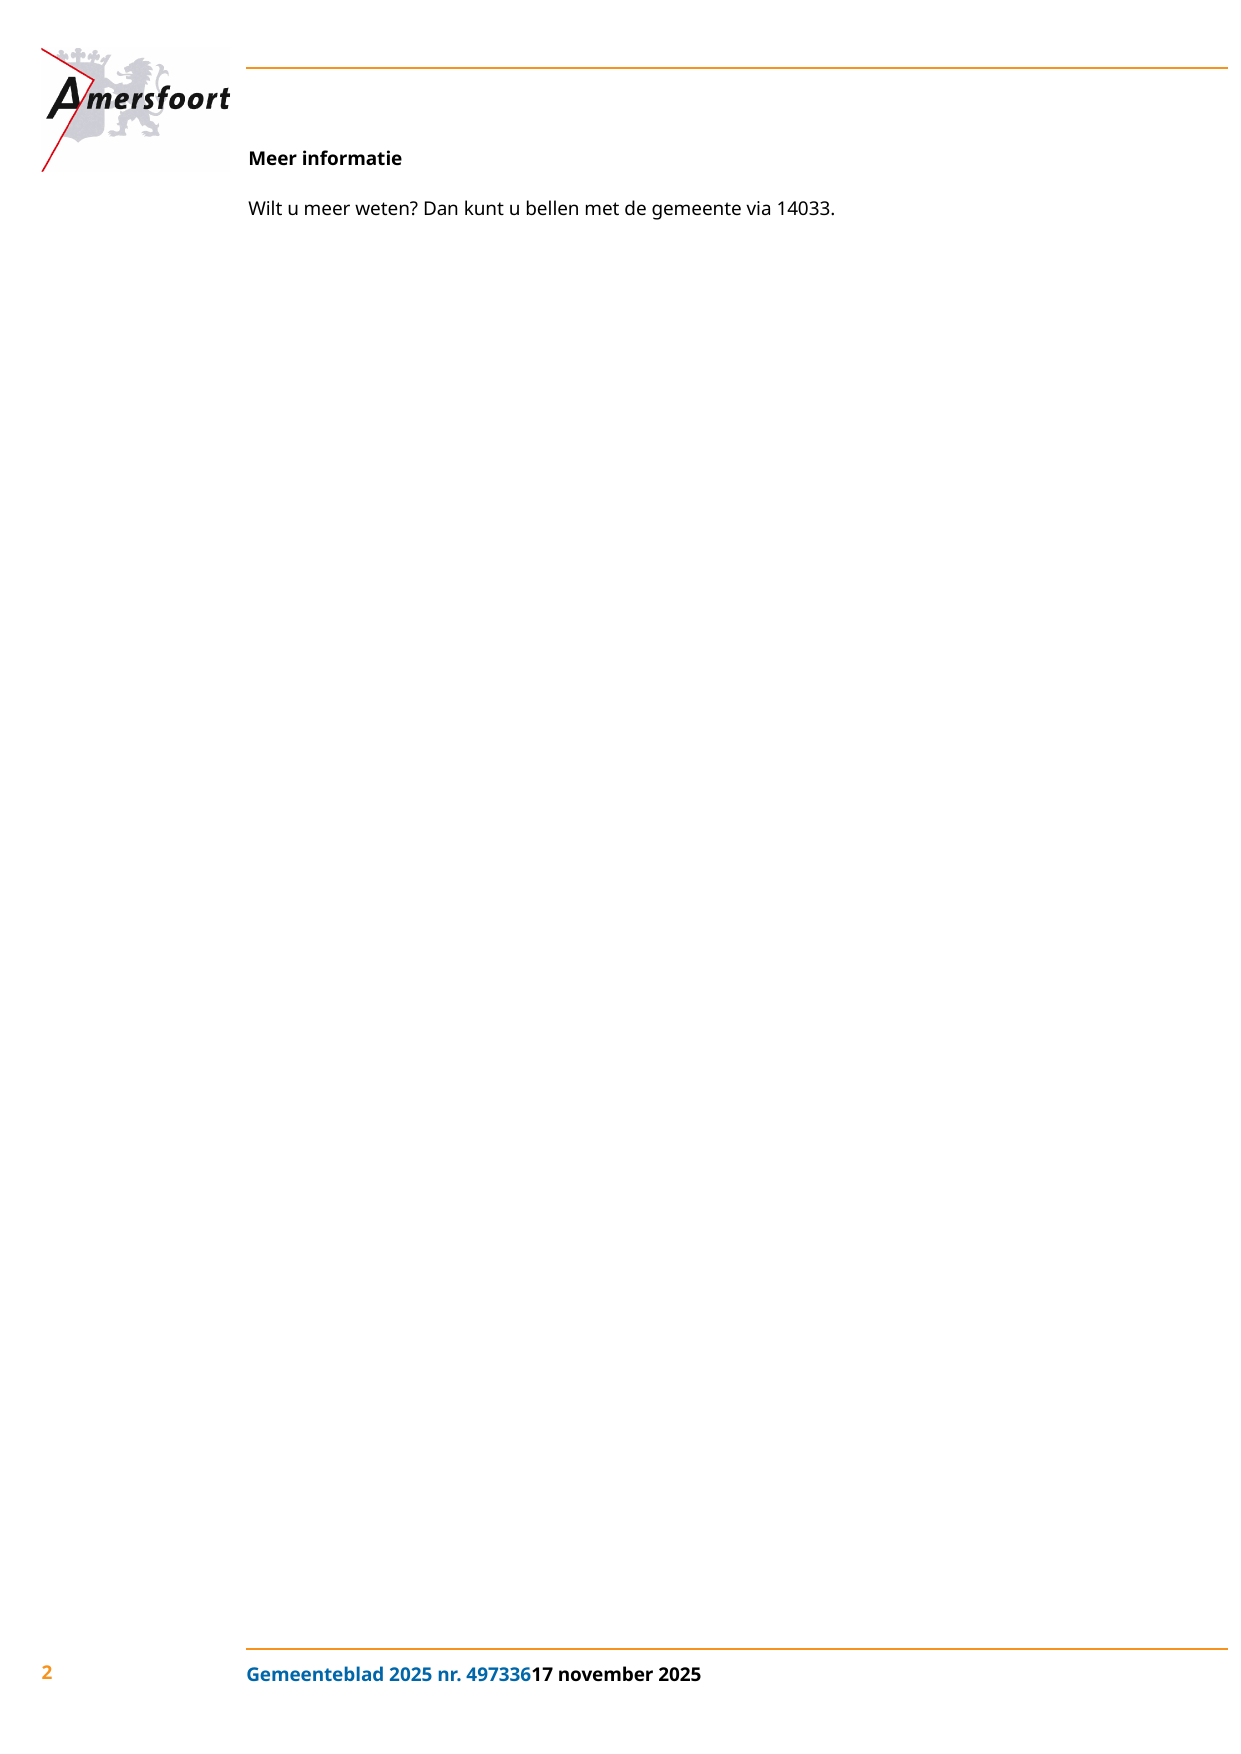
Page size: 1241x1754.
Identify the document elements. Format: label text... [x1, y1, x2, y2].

picture [41, 47, 231, 172]
text Meer informatie [248, 145, 1152, 171]
text Wilt u meer weten? Dan kunt u bellen met de gemeente via 14033. [248, 196, 1152, 221]
